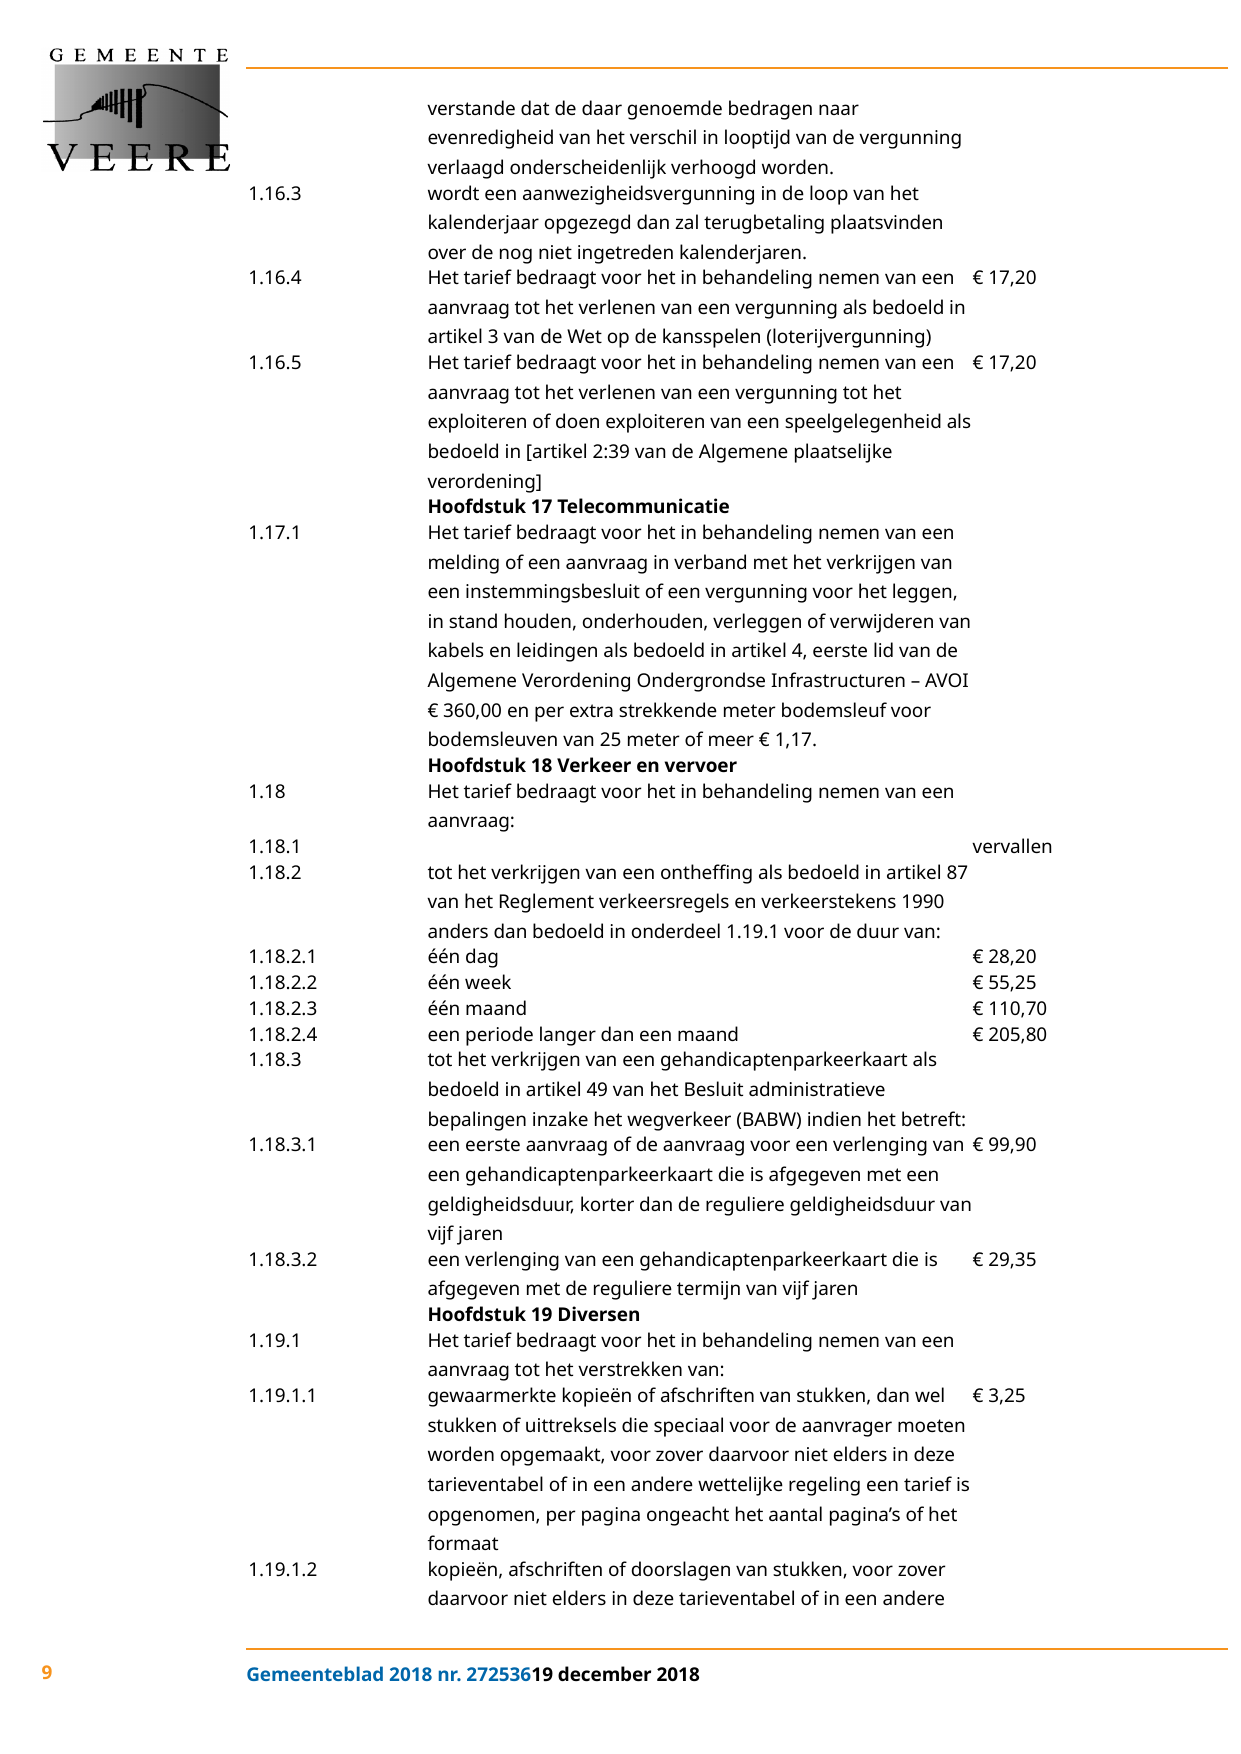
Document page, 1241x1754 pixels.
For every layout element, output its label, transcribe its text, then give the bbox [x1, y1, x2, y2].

table_cell € 110,70 [973, 995, 1152, 1021]
table_cell € 205,80 [973, 1021, 1152, 1047]
picture [41, 47, 231, 172]
table_cell een periode langer dan een maand [427, 1021, 972, 1047]
table_cell 1.17.1 [248, 519, 427, 752]
table_cell Hoofdstuk 18 Verkeer en vervoer [427, 752, 972, 778]
table_cell [973, 1301, 1152, 1327]
table_cell 1.19.1 [248, 1327, 427, 1382]
table_cell [248, 95, 427, 180]
table_cell 1.19.1.1 [248, 1383, 427, 1556]
table_cell 1.18.2.4 [248, 1021, 427, 1047]
table_cell tot het verkrijgen van een ontheffing als bedoeld in artikel 87 van het Reglement verkeersregels en verkeerstekens 1990 anders dan bedoeld in onderdeel 1.19.1 voor de duur van: [427, 859, 972, 944]
table_cell Hoofdstuk 19 Diversen [427, 1301, 972, 1327]
table_cell 1.18.3 [248, 1047, 427, 1132]
table_cell 1.18.2.2 [248, 970, 427, 995]
table_cell gewaarmerkte kopieën of afschriften van stukken, dan wel stukken of uittreksels die speciaal voor de aanvrager moeten worden opgemaakt, voor zover daarvoor niet elders in deze tarieventabel of in een andere wettelijke regeling een tarief is opgenomen, per pagina ongeacht het aantal pagina’s of het formaat [427, 1383, 972, 1556]
table_cell 1.18.2.1 [248, 944, 427, 969]
table_cell [248, 494, 427, 519]
table_cell Hoofdstuk 17 Telecommunicatie [427, 494, 972, 519]
table_cell 1.18.3.1 [248, 1132, 427, 1246]
table_cell € 29,35 [973, 1246, 1152, 1301]
table_cell Het tarief bedraagt voor het in behandeling nemen van een aanvraag tot het verlenen van een vergunning als bedoeld in artikel 3 van de Wet op de kansspelen (loterijvergunning) [427, 265, 972, 349]
table_cell kopieën, afschriften of doorslagen van stukken, voor zover daarvoor niet elders in deze tarieventabel of in een andere [427, 1556, 972, 1611]
table_cell [973, 1556, 1152, 1611]
table_cell 1.18.1 [248, 833, 427, 859]
table_cell Het tarief bedraagt voor het in behandeling nemen van een aanvraag tot het verlenen van een vergunning tot het exploiteren of doen exploiteren van een speelgelegenheid als bedoeld in [artikel 2:39 van de Algemene plaatselijke verordening] [427, 350, 972, 493]
table_cell [973, 1327, 1152, 1382]
table_cell verstande dat de daar genoemde bedragen naar evenredigheid van het verschil in looptijd van de vergunning verlaagd onderscheidenlijk verhoogd worden. [427, 95, 972, 180]
table_cell Het tarief bedraagt voor het in behandeling nemen van een aanvraag: [427, 778, 972, 833]
table_cell 1.18.2 [248, 859, 427, 944]
table_cell € 99,90 [973, 1132, 1152, 1246]
table_cell wordt een aanwezigheidsvergunning in de loop van het kalenderjaar opgezegd dan zal terugbetaling plaatsvinden over de nog niet ingetreden kalenderjaren. [427, 180, 972, 264]
table_cell 1.18.3.2 [248, 1246, 427, 1301]
table_cell [973, 519, 1152, 752]
table_cell [973, 494, 1152, 519]
table_cell € 55,25 [973, 970, 1152, 995]
table_cell 1.16.5 [248, 350, 427, 493]
table_cell tot het verkrijgen van een gehandicaptenparkeerkaart als bedoeld in artikel 49 van het Besluit administratieve bepalingen inzake het wegverkeer (BABW) indien het betreft: [427, 1047, 972, 1132]
table_cell € 17,20 [973, 265, 1152, 349]
table_cell € 17,20 [973, 350, 1152, 493]
table_cell één dag [427, 944, 972, 969]
table_cell één maand [427, 995, 972, 1021]
table_cell [427, 833, 972, 859]
table_cell [973, 752, 1152, 778]
table_cell [248, 752, 427, 778]
table_cell 1.18.2.3 [248, 995, 427, 1021]
table_cell 1.16.4 [248, 265, 427, 349]
table_cell 1.19.1.2 [248, 1556, 427, 1611]
table_cell Het tarief bedraagt voor het in behandeling nemen van een aanvraag tot het verstrekken van: [427, 1327, 972, 1382]
table_cell [973, 1047, 1152, 1132]
table_cell 1.18 [248, 778, 427, 833]
table_cell € 3,25 [973, 1383, 1152, 1556]
table_cell een verlenging van een gehandicaptenparkeerkaart die is afgegeven met de reguliere termijn van vijf jaren [427, 1246, 972, 1301]
table_cell € 28,20 [973, 944, 1152, 969]
table_cell [248, 1301, 427, 1327]
table_cell [973, 95, 1152, 180]
table_cell één week [427, 970, 972, 995]
table_cell [973, 859, 1152, 944]
table_cell 1.16.3 [248, 180, 427, 264]
table_cell [973, 180, 1152, 264]
table_cell Het tarief bedraagt voor het in behandeling nemen van een melding of een aanvraag in verband met het verkrijgen van een instemmingsbesluit of een vergunning voor het leggen, in stand houden, onderhouden, verleggen of verwijderen van kabels en leidingen als bedoeld in artikel 4, eerste lid van de Algemene Verordening Ondergrondse Infrastructuren – AVOI € 360,00 en per extra strekkende meter bodemsleuf voor bodemsleuven van 25 meter of meer € 1,17. [427, 519, 972, 752]
table_cell [973, 778, 1152, 833]
table_cell een eerste aanvraag of de aanvraag voor een verlenging van een gehandicaptenparkeerkaart die is afgegeven met een geldigheidsduur, korter dan de reguliere geldigheidsduur van vijf jaren [427, 1132, 972, 1246]
table_cell vervallen [973, 833, 1152, 859]
